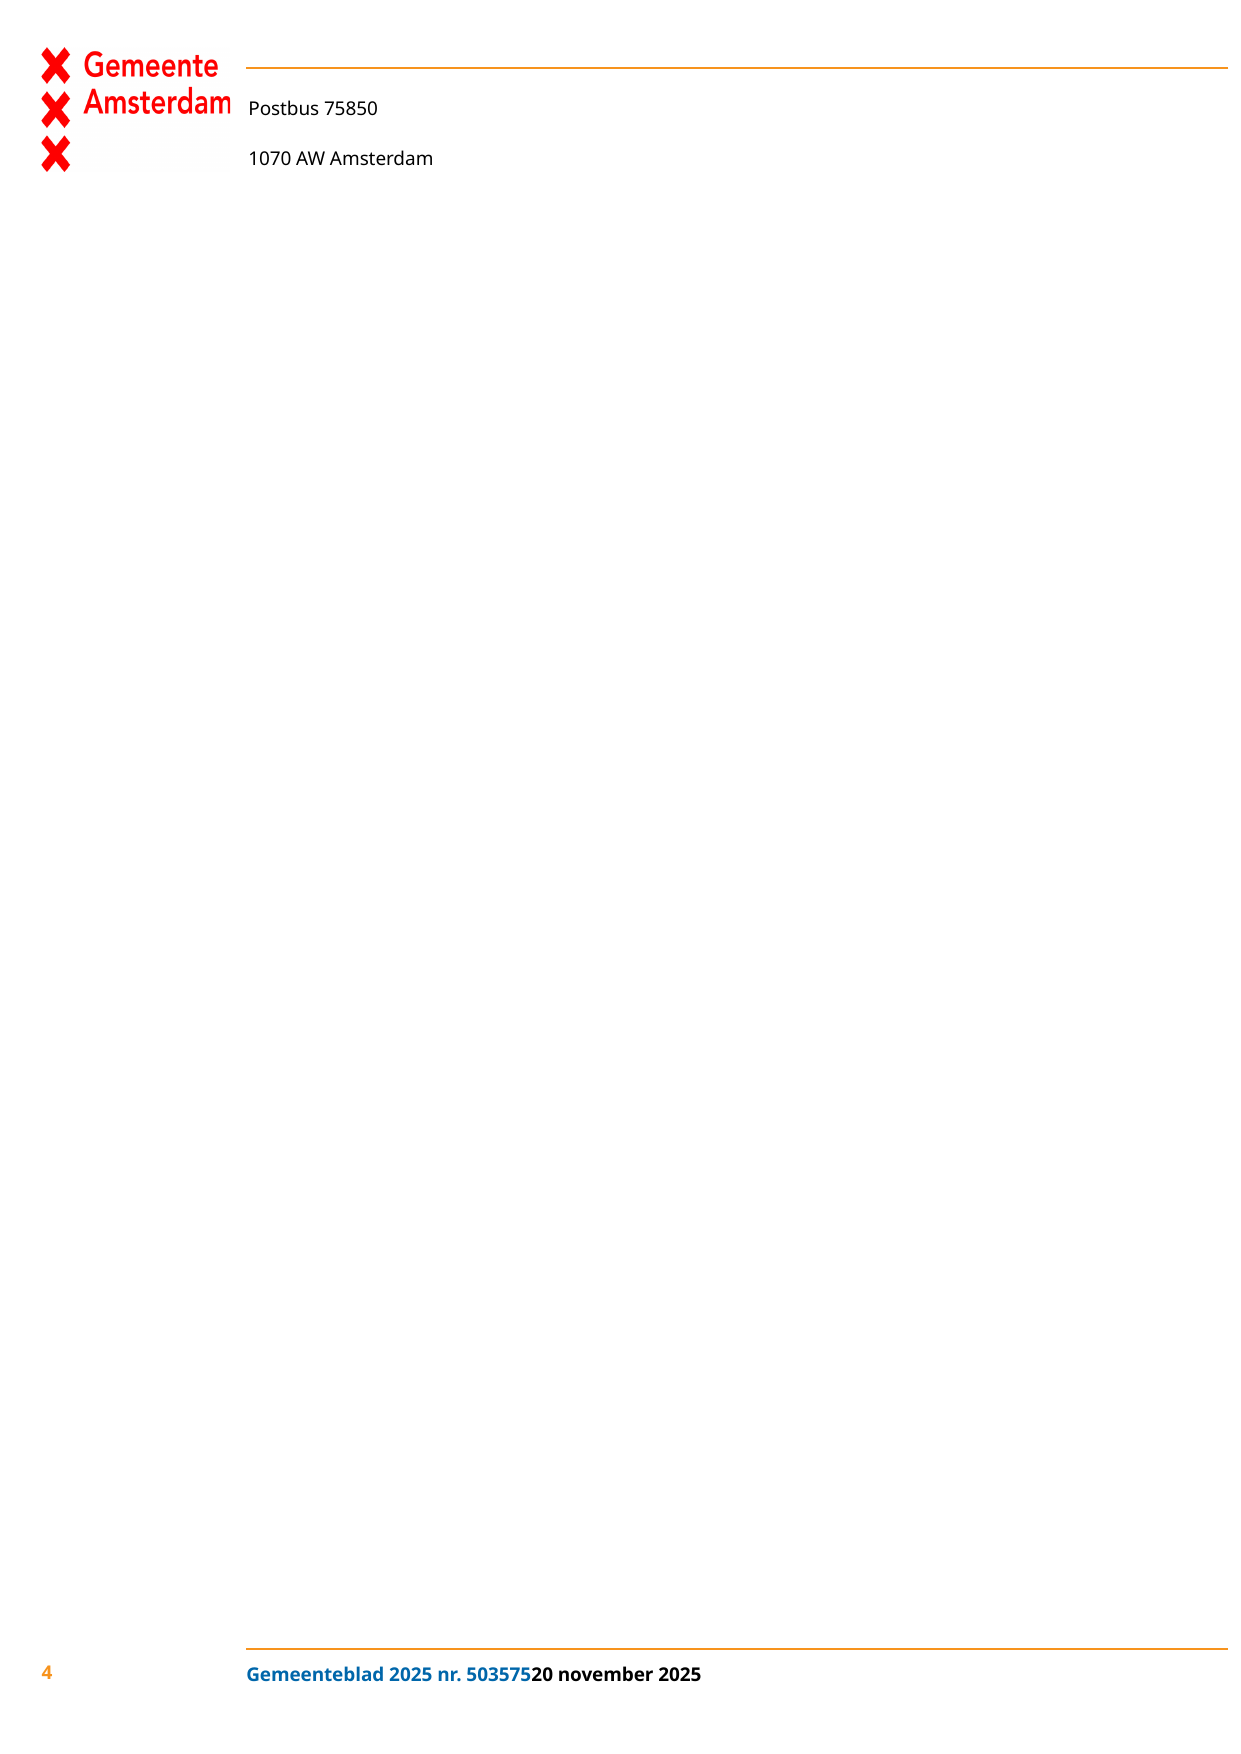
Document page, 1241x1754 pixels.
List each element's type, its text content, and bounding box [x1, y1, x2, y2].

text 1070 AW Amsterdam [248, 145, 1152, 171]
text Postbus 75850 [248, 95, 1152, 121]
picture [41, 47, 231, 172]
